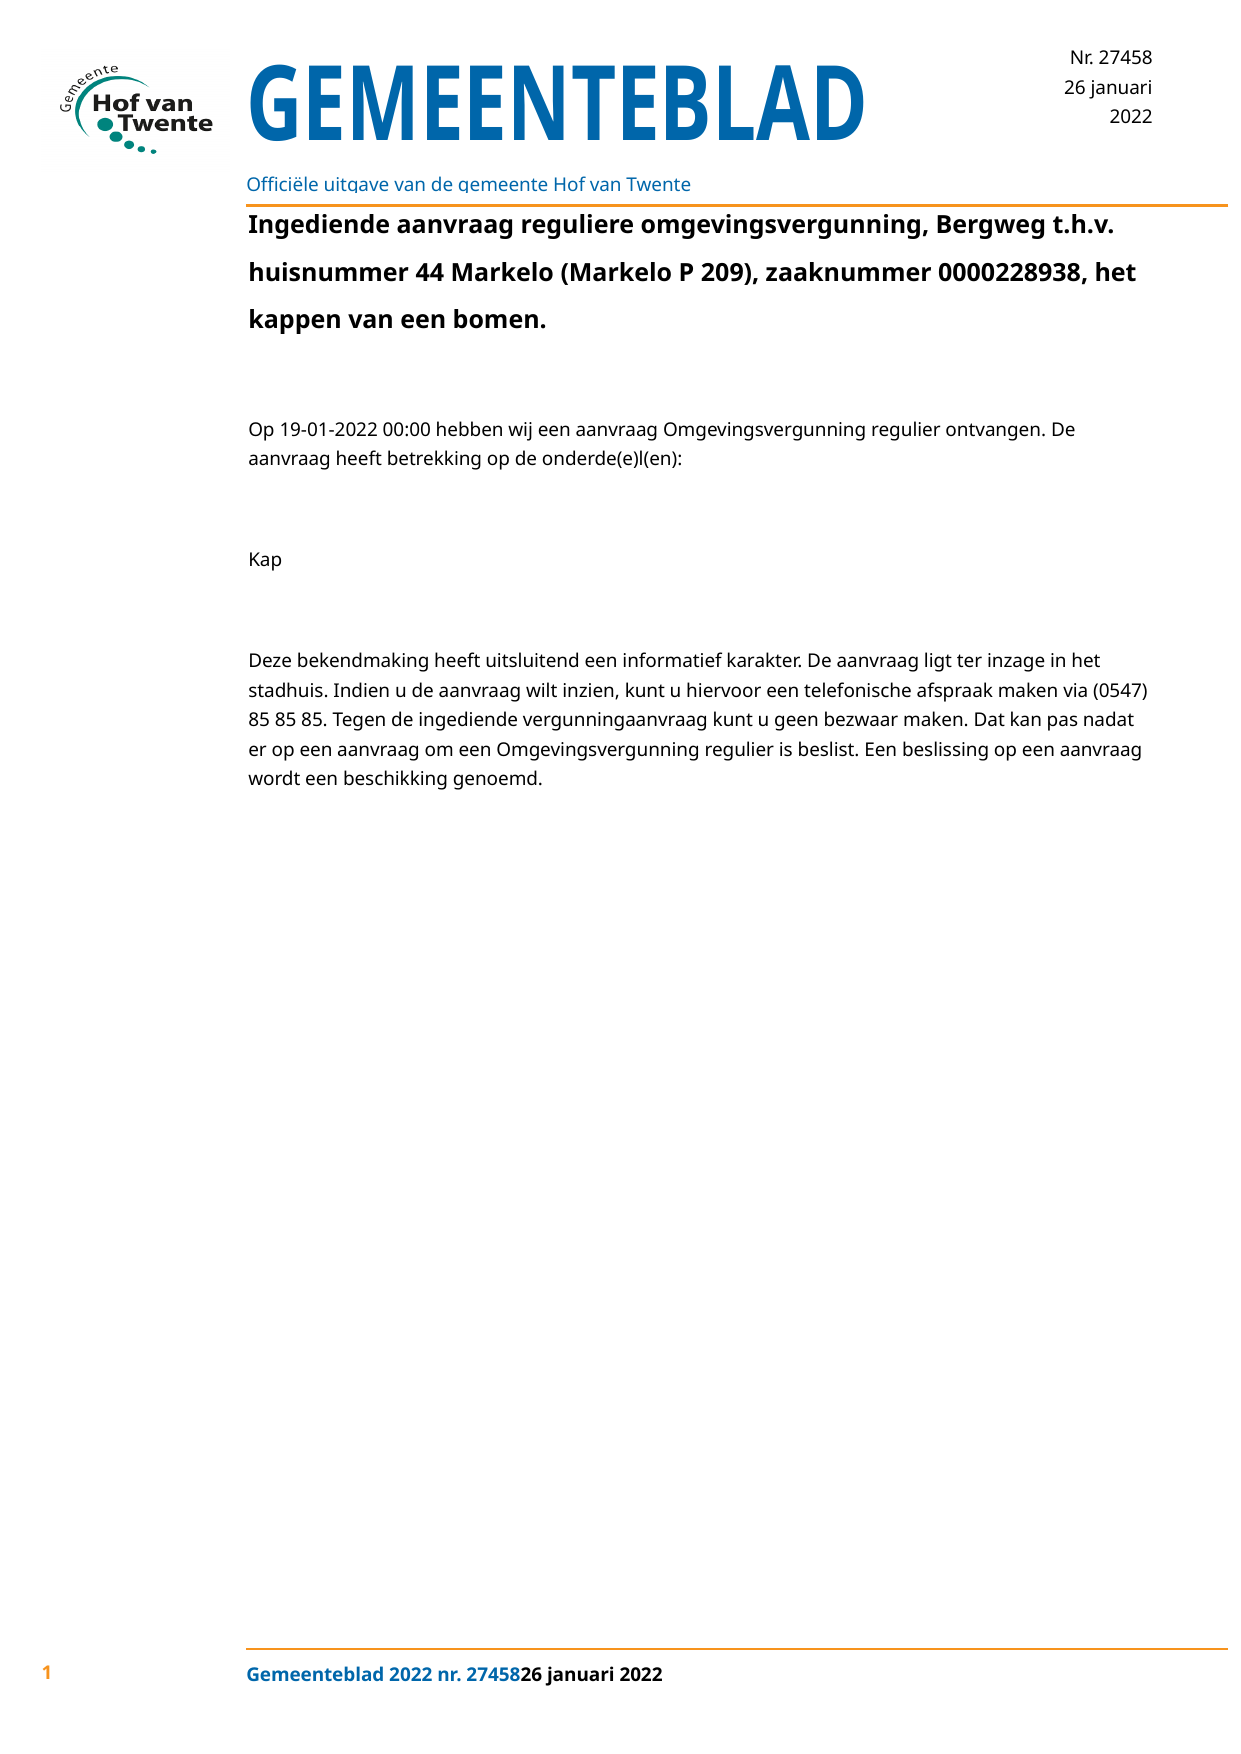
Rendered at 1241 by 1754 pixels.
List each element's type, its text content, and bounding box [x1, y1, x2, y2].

picture [41, 47, 231, 172]
text Deze bekendmaking heeft uitsluitend een informatief karakter. De aanvraag ligt ter inzage in het stadhuis. Indien u de aanvraag wilt inzien, kunt u hiervoor een telefonische afspraak maken via (0547) 85 85 85. Tegen de ingediende vergunningaanvraag kunt u geen bezwaar maken. Dat kan pas nadat er op een aanvraag om een Omgevingsvergunning regulier is beslist. Een beslissing op een aanvraag wordt een beschikking genoemd. [248, 647, 1152, 791]
text Ingediende aanvraag reguliere omgevingsvergunning, Bergweg t.h.v. huisnummer 44 Markelo (Markelo P 209), zaaknummer 0000228938, het kappen van een bomen. [248, 207, 1152, 336]
text Op 19-01-2022 00:00 hebben wij een aanvraag Omgevingsvergunning regulier ontvangen. De aanvraag heeft betrekking op de onderde(e)l(en): [248, 416, 1152, 471]
text Kap [248, 546, 1152, 572]
